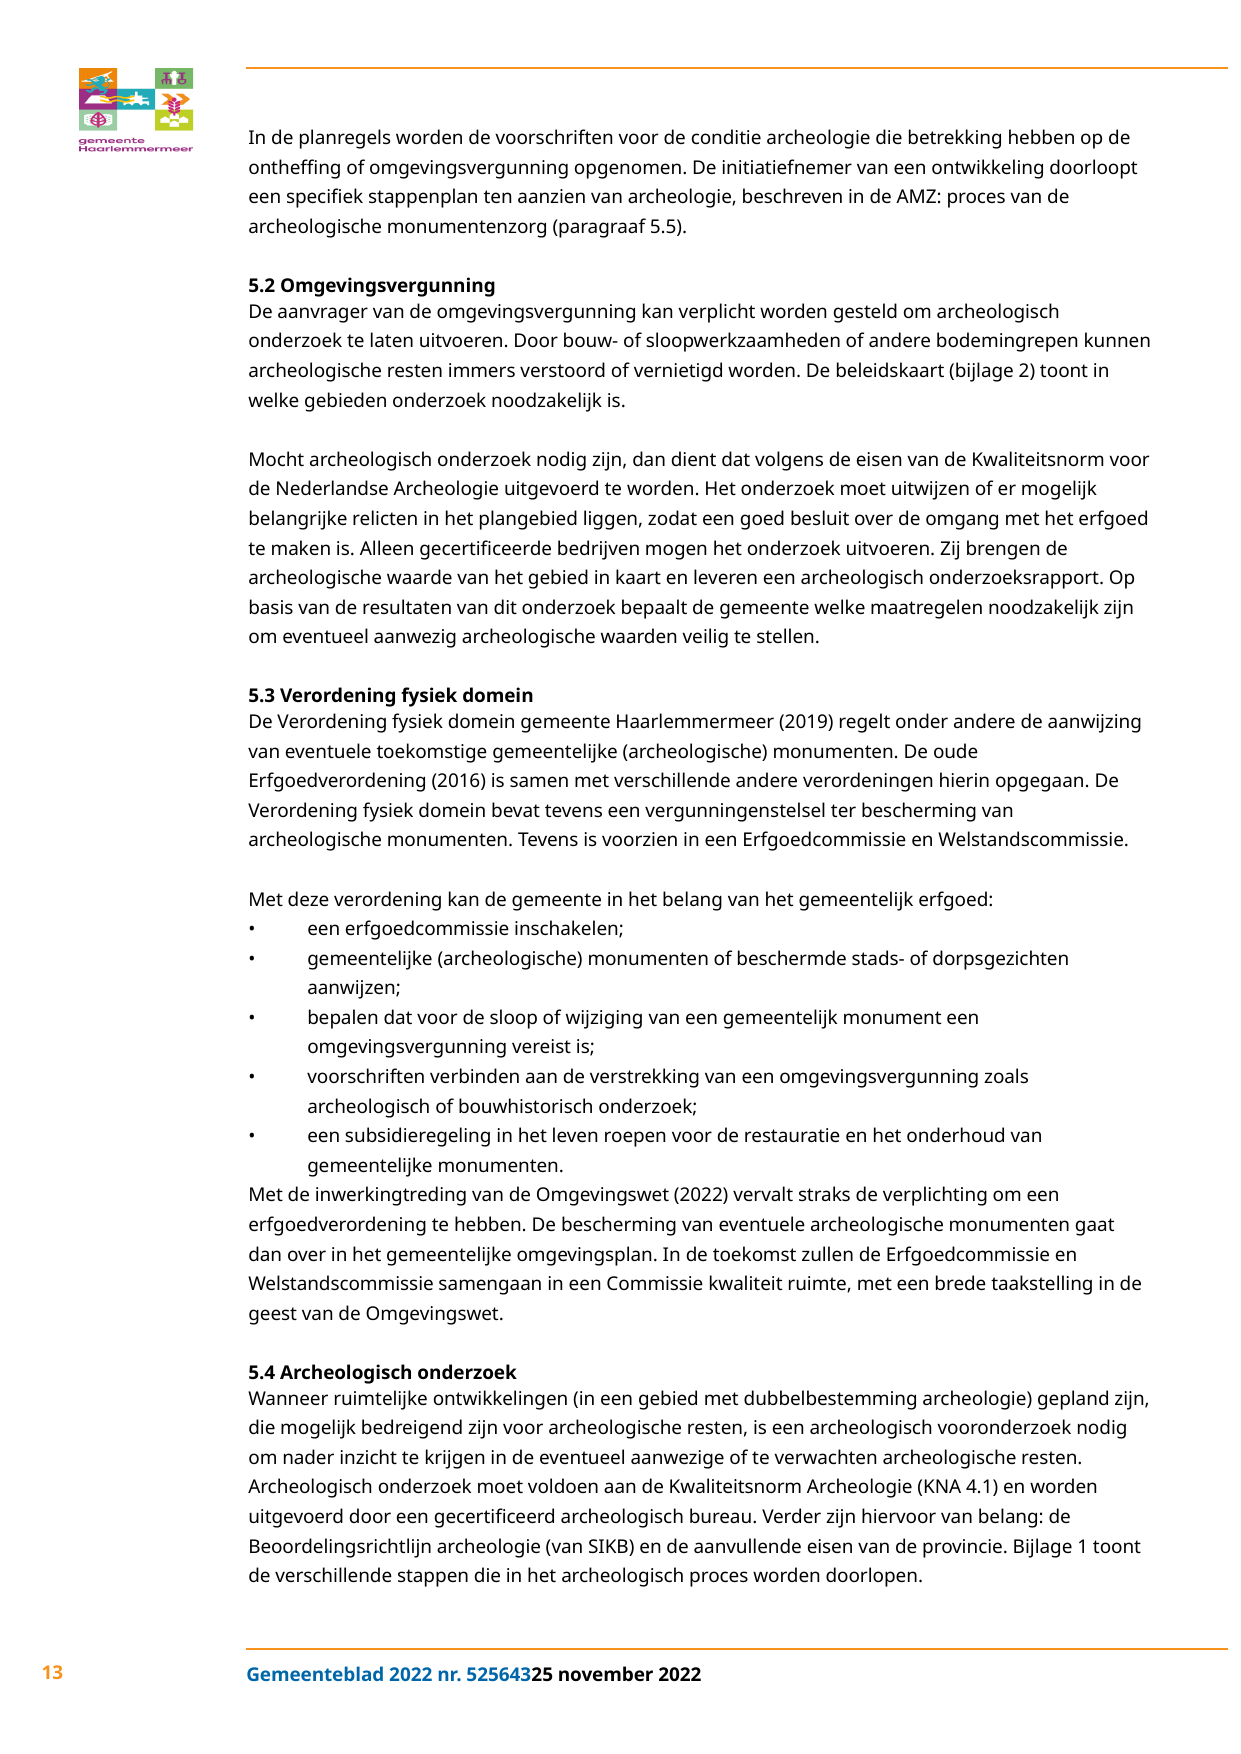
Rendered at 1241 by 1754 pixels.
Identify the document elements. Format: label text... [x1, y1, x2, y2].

list een subsidieregeling in het leven roepen voor de restauratie en het onderhoud van gemeentelijke monumenten. [248, 1122, 1152, 1178]
text Wanneer ruimtelijke ontwikkelingen (in een gebied met dubbelbestemming archeologie) gepland zijn, die mogelijk bedreigend zijn voor archeologische resten, is een archeologisch vooronderzoek nodig om nader inzicht te krijgen in de eventueel aanwezige of te verwachten archeologische resten. Archeologisch onderzoek moet voldoen aan de Kwaliteitsnorm Archeologie (KNA 4.1) en worden uitgevoerd door een gecertificeerd archeologisch bureau. Verder zijn hiervoor van belang: de Beoordelingsrichtlijn archeologie (van SIKB) en de aanvullende eisen van de provincie. Bijlage 1 toont de verschillende stappen die in het archeologisch proces worden doorlopen. [248, 1385, 1152, 1588]
text Met de inwerkingtreding van de Omgevingswet (2022) vervalt straks de verplichting om een erfgoedverordening te hebben. De bescherming van eventuele archeologische monumenten gaat dan over in het gemeentelijke omgevingsplan. In de toekomst zullen de Erfgoedcommissie en Welstandscommissie samengaan in een Commissie kwaliteit ruimte, met een brede taakstelling in de geest van de Omgevingswet. [248, 1182, 1152, 1326]
picture [41, 47, 231, 172]
text De aanvrager van de omgevingsvergunning kan verplicht worden gesteld om archeologisch onderzoek te laten uitvoeren. Door bouw- of sloopwerkzaamheden of andere bodemingrepen kunnen archeologische resten immers verstoord of vernietigd worden. De beleidskaart (bijlage 2) toont in welke gebieden onderzoek noodzakelijk is. [248, 298, 1152, 412]
text 5.2 Omgevingsvergunning [248, 272, 1152, 298]
list bepalen dat voor de sloop of wijziging van een gemeentelijk monument een omgevingsvergunning vereist is; [248, 1004, 1152, 1059]
text 5.4 Archeologisch onderzoek [248, 1359, 1152, 1385]
text 5.3 Verordening fysiek domein [248, 683, 1152, 708]
list een erfgoedcommissie inschakelen; [248, 915, 1152, 941]
text De Verordening fysiek domein gemeente Haarlemmermeer (2019) regelt onder andere de aanwijzing van eventuele toekomstige gemeentelijke (archeologische) monumenten. De oude Erfgoedverordening (2016) is samen met verschillende andere verordeningen hierin opgegaan. De Verordening fysiek domein bevat tevens een vergunningenstelsel ter bescherming van archeologische monumenten. Tevens is voorzien in een Erfgoedcommissie en Welstandscommissie. [248, 708, 1152, 852]
list gemeentelijke (archeologische) monumenten of beschermde stads- of dorpsgezichten aanwijzen; [248, 945, 1152, 1000]
list voorschriften verbinden aan de verstrekking van een omgevingsvergunning zoals archeologisch of bouwhistorisch onderzoek; [248, 1063, 1152, 1119]
text Mocht archeologisch onderzoek nodig zijn, dan dient dat volgens de eisen van de Kwaliteitsnorm voor de Nederlandse Archeologie uitgevoerd te worden. Het onderzoek moet uitwijzen of er mogelijk belangrijke relicten in het plangebied liggen, zodat een goed besluit over de omgang met het erfgoed te maken is. Alleen gecertificeerde bedrijven mogen het onderzoek uitvoeren. Zij brengen de archeologische waarde van het gebied in kaart en leveren een archeologisch onderzoeksrapport. Op basis van de resultaten van dit onderzoek bepaalt de gemeente welke maatregelen noodzakelijk zijn om eventueel aanwezig archeologische waarden veilig te stellen. [248, 446, 1152, 649]
text Met deze verordening kan de gemeente in het belang van het gemeentelijk erfgoed: [248, 886, 1152, 912]
text In de planregels worden de voorschriften voor de conditie archeologie die betrekking hebben op de ontheffing of omgevingsvergunning opgenomen. De initiatiefnemer van een ontwikkeling doorloopt een specifiek stappenplan ten aanzien van archeologie, beschreven in de AMZ: proces van de archeologische monumentenzorg (paragraaf 5.5). [248, 124, 1152, 239]
